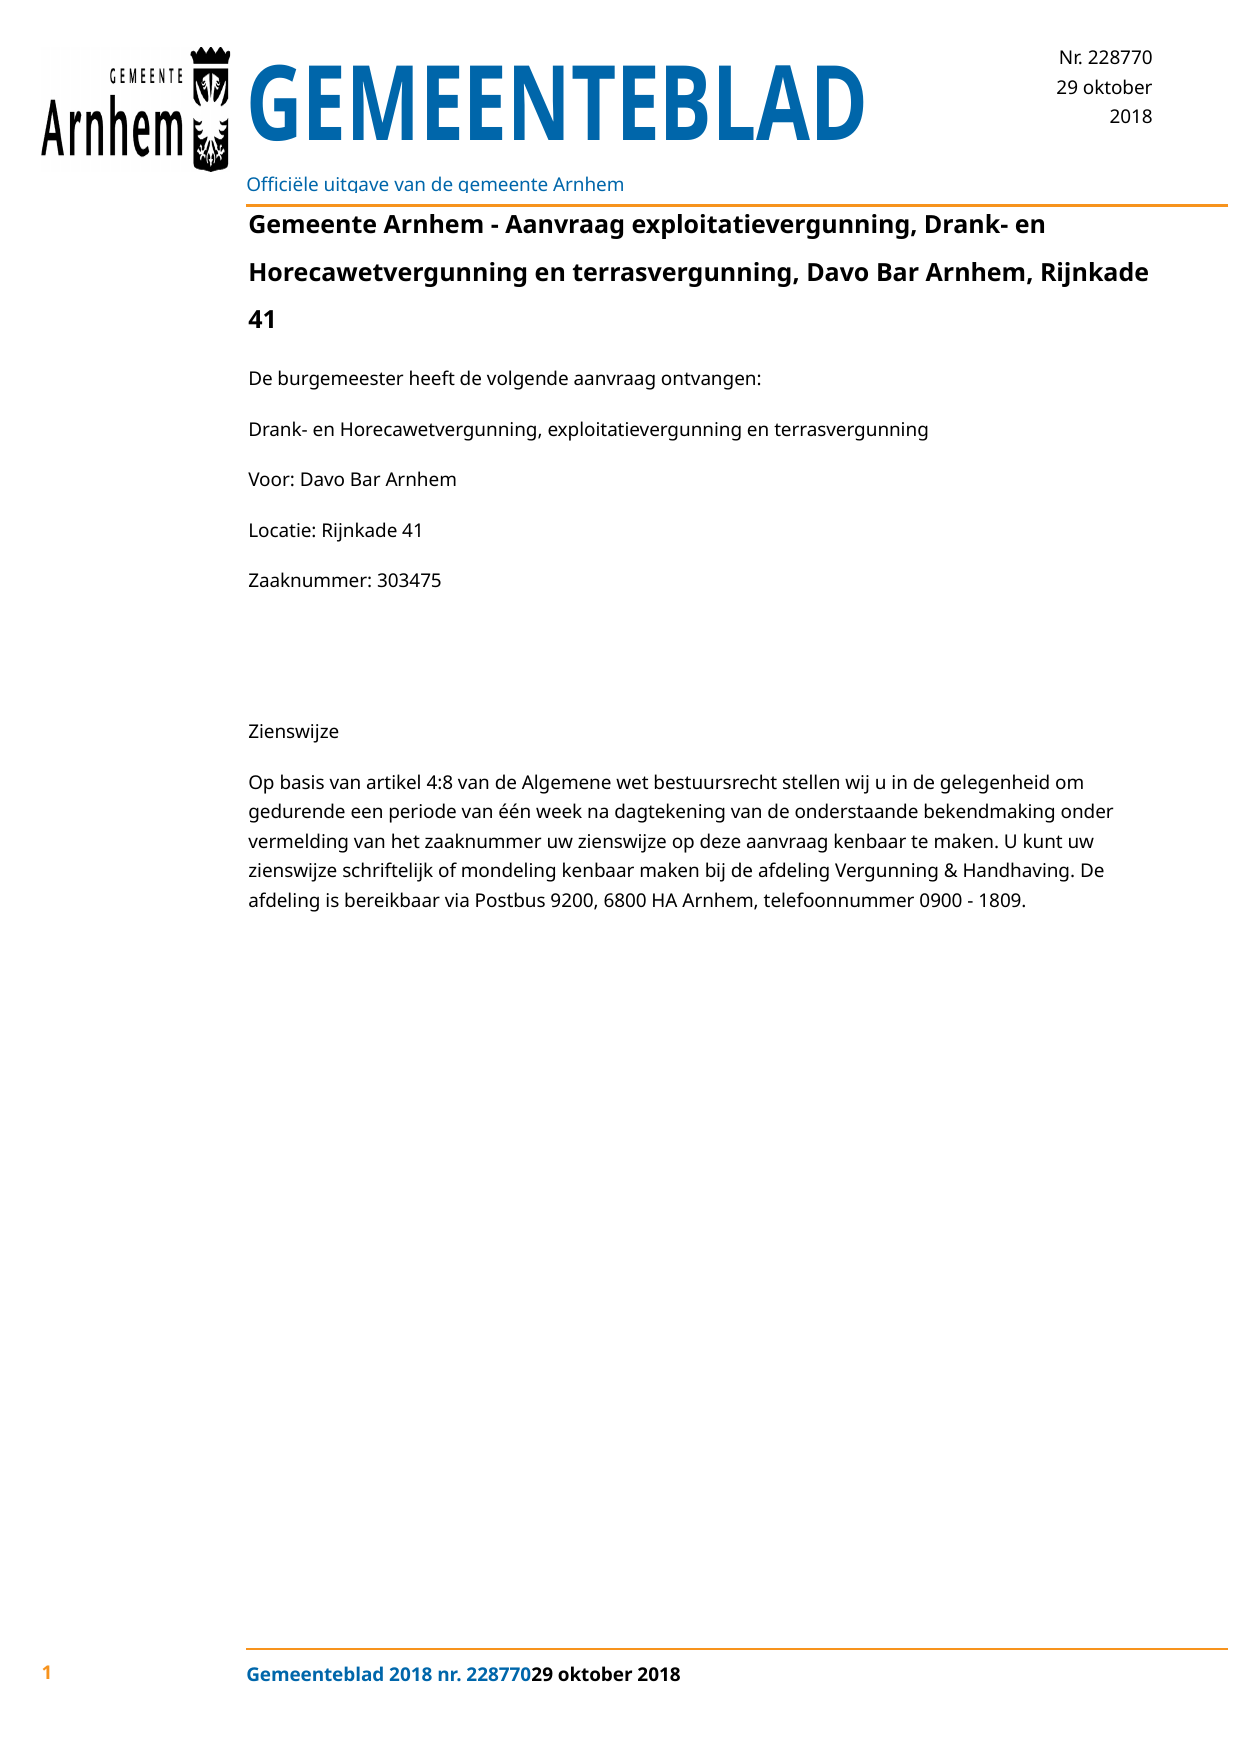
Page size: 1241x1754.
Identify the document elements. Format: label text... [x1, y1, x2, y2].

text Gemeente Arnhem - Aanvraag exploitatievergunning, Drank- en Horecawetvergunning en terrasvergunning, Davo Bar Arnhem, Rijnkade 41 [248, 207, 1152, 336]
text Voor: Davo Bar Arnhem [248, 466, 1152, 492]
text Drank- en Horecawetvergunning, exploitatievergunning en terrasvergunning [248, 416, 1152, 442]
text Zienswijze [248, 718, 1152, 744]
text Op basis van artikel 4:8 van de Algemene wet bestuursrecht stellen wij u in de gelegenheid om gedurende een periode van één week na dagtekening van de onderstaande bekendmaking onder vermelding van het zaaknummer uw zienswijze op deze aanvraag kenbaar te maken. U kunt uw zienswijze schriftelijk of mondeling kenbaar maken bij de afdeling Vergunning & Handhaving. De afdeling is bereikbaar via Postbus 9200, 6800 HA Arnhem, telefoonnummer 0900 - 1809. [248, 769, 1152, 913]
picture [41, 47, 231, 172]
text Locatie: Rijnkade 41 [248, 517, 1152, 542]
text Zaaknummer: 303475 [248, 567, 1152, 593]
text De burgemeester heeft de volgende aanvraag ontvangen: [248, 366, 1152, 391]
